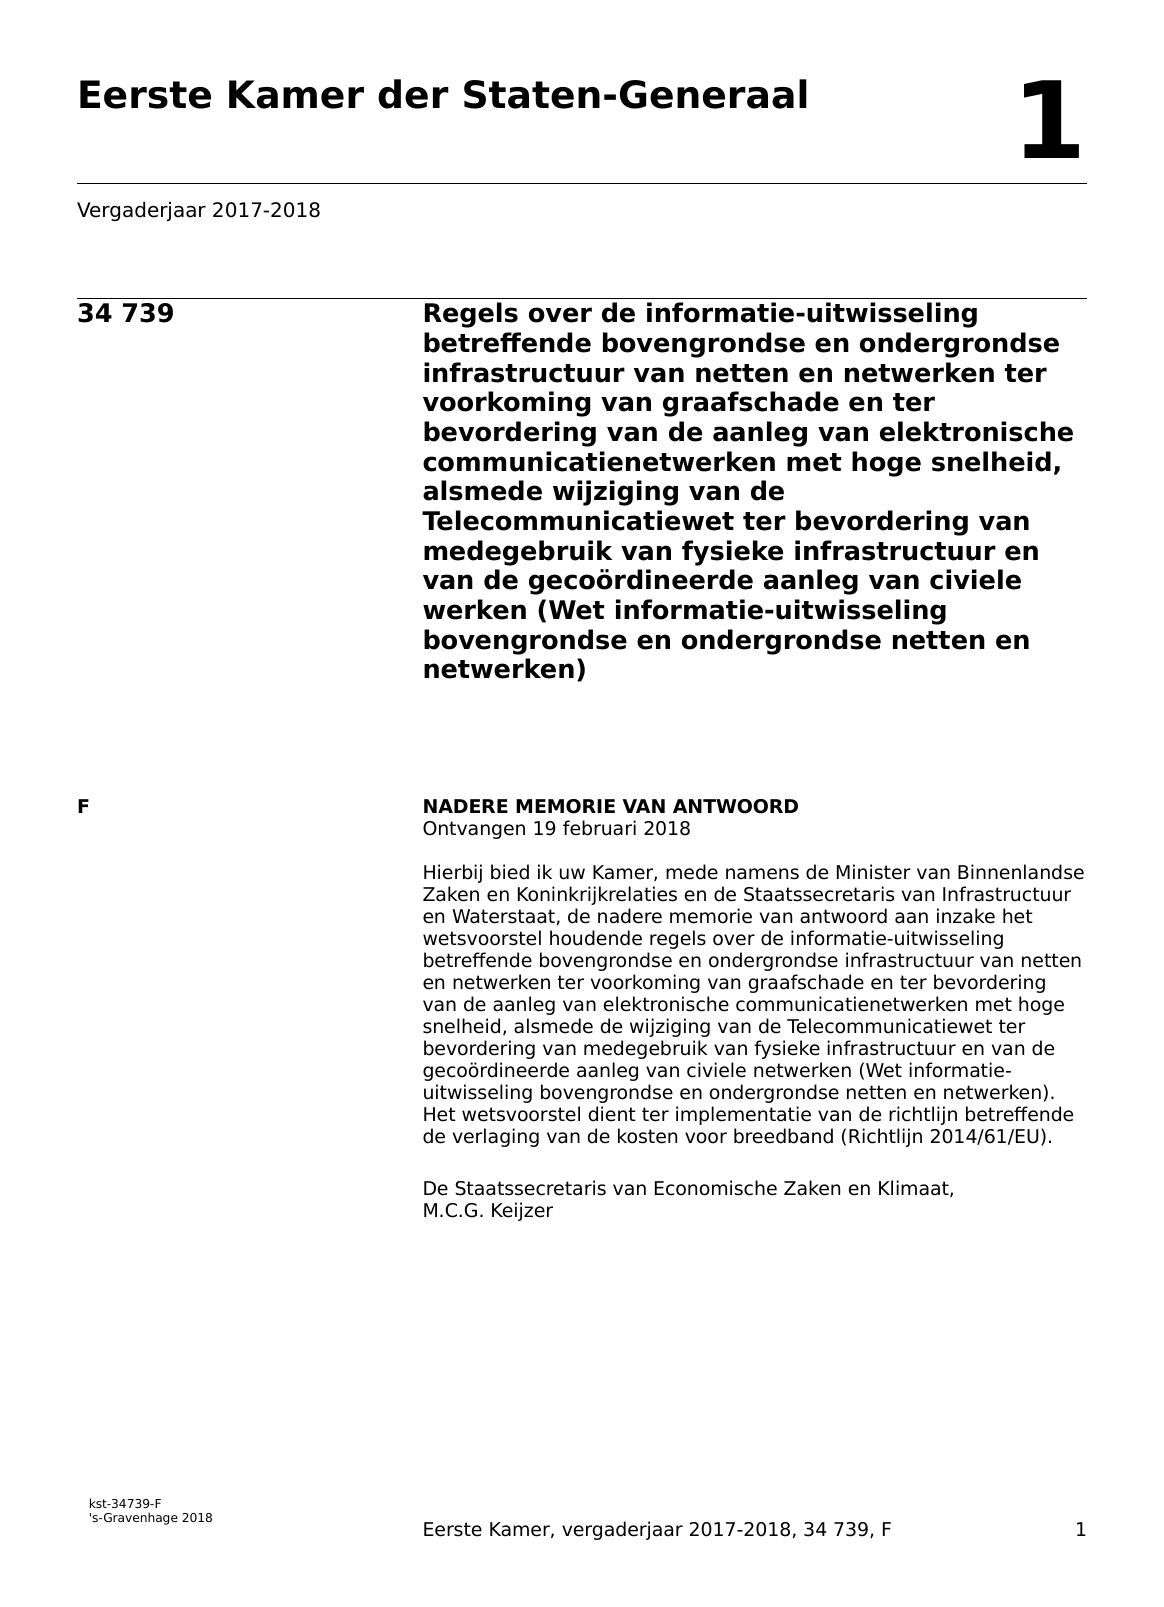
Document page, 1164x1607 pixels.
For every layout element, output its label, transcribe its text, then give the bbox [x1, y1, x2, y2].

text Hierbij bied ik uw Kamer, mede namens de Minister van Binnenlandse Zaken en Koninkrijkrelaties en de Staatssecretaris van Infrastructuur en Waterstaat, de nadere memorie van antwoord aan inzake het wetsvoorstel houdende regels over de informatie-uitwisseling betreffende bovengrondse en ondergrondse infrastructuur van netten en netwerken ter voorkoming van graafschade en ter bevordering van de aanleg van elektronische communicatienetwerken met hoge snelheid, alsmede de wijziging van de Telecommunicatiewet ter bevordering van medegebruik van fysieke infrastructuur en van de gecoördineerde aanleg van civiele netwerken (Wet informatie-uitwisseling bovengrondse en ondergrondse netten en netwerken). Het wetsvoorstel dient ter implementatie van de richtlijn betreffende de verlaging van de kosten voor breedband (Richtlijn 2014/61/EU). [422, 862, 1087, 1148]
table_cell Vergaderjaar 2017-2018 [77, 184, 1087, 298]
text Ontvangen 19 februari 2018 [422, 818, 1087, 840]
text De Staatssecretaris van Economische Zaken en Klimaat, M.C.G. Keijzer [422, 1178, 1087, 1222]
subtitle 34 739 Regels over de informatie-uitwisseling betreffende bovengrondse en ondergrondse infrastructuur van netten en netwerken ter voorkoming van graafschade en ter bevordering van de aanleg van elektronische communicatienetwerken met hoge snelheid, alsmede wijziging van de Telecommunicatiewet ter bevordering van medegebruik van fysieke infrastructuur en van de gecoördineerde aanleg van civiele werken (Wet informatie-uitwisseling bovengrondse en ondergrondse netten en netwerken) [77, 299, 1087, 685]
table_header 1 [886, 59, 1087, 183]
subtitle F NADERE MEMORIE VAN ANTWOORD [77, 796, 1087, 818]
table_header Eerste Kamer der Staten-Generaal [77, 59, 886, 183]
text kst-34739-F [88, 1497, 323, 1511]
text 's-Gravenhage 2018 [88, 1511, 323, 1525]
